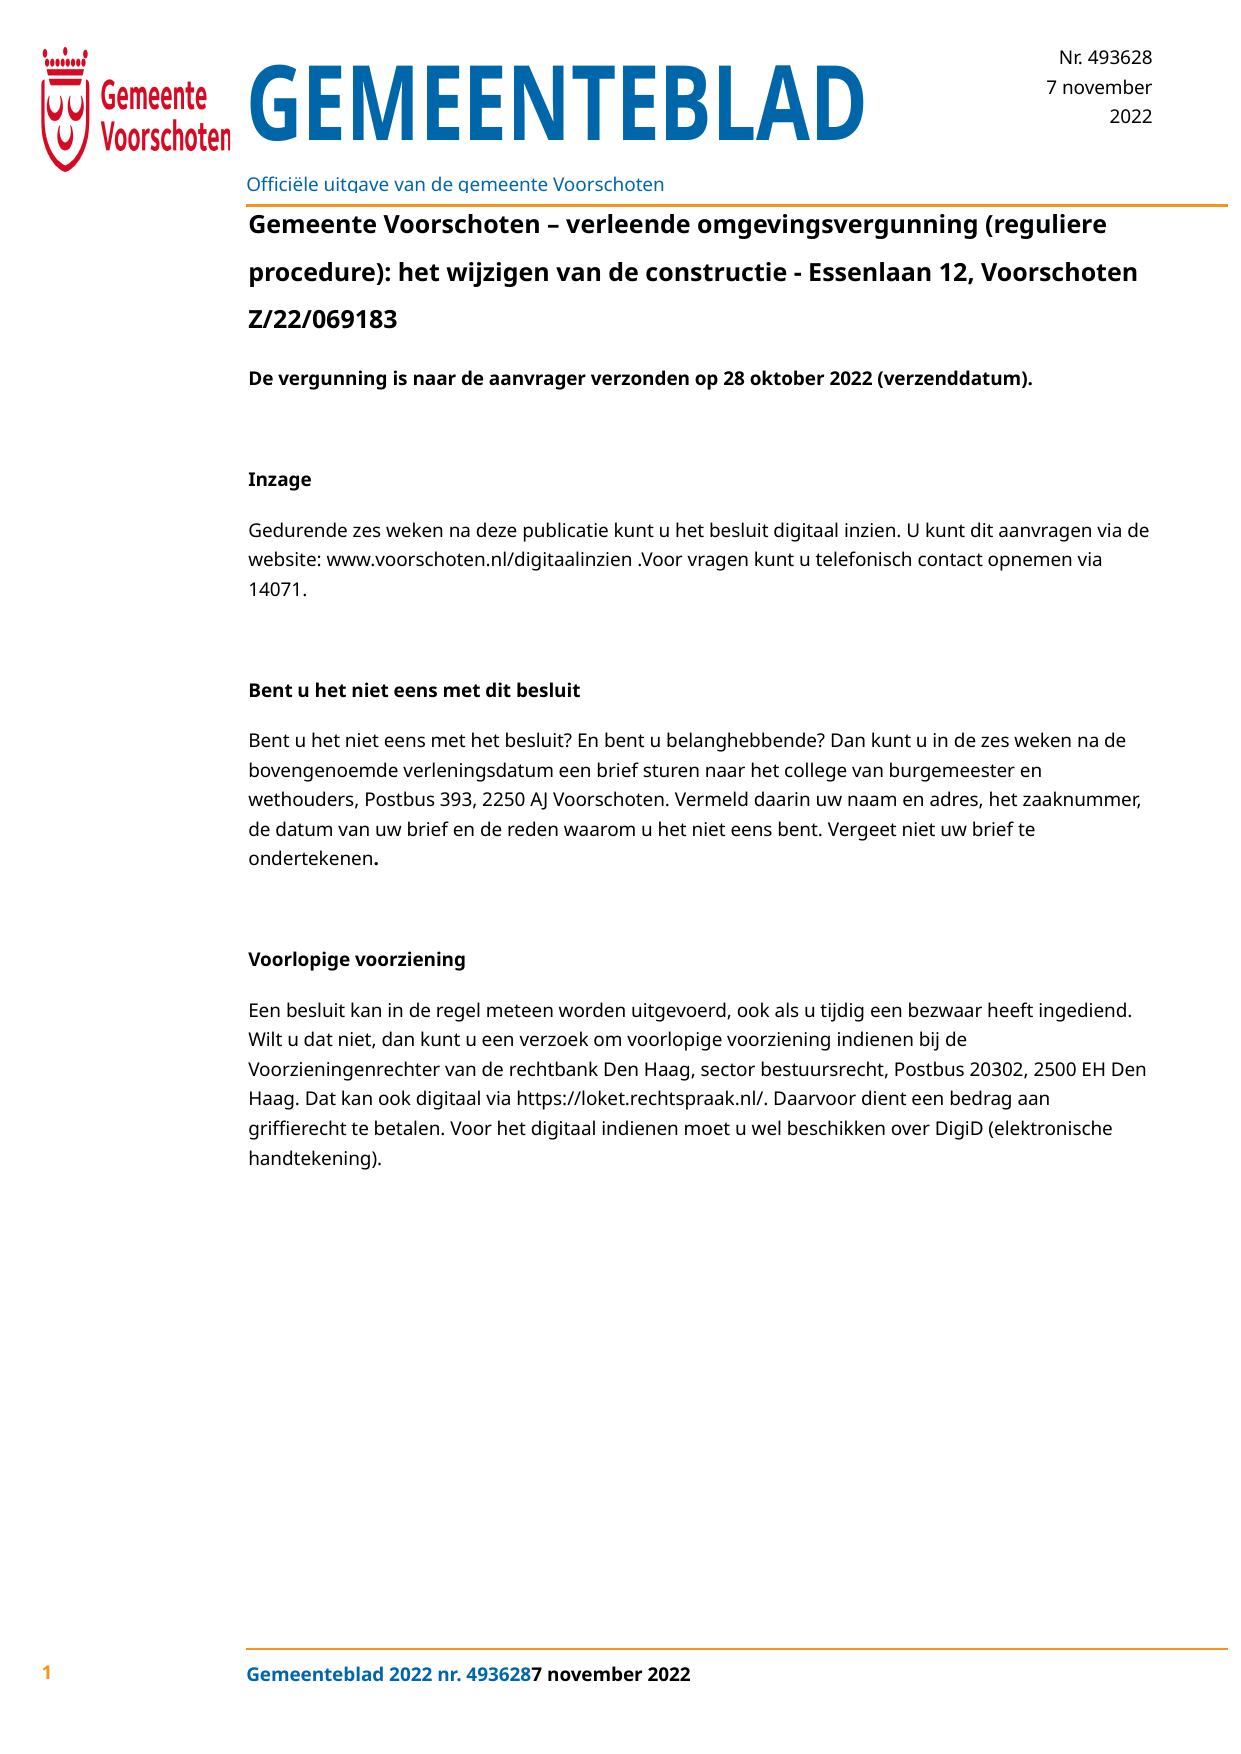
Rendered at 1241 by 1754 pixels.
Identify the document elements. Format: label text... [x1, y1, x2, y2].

text Voorlopige voorziening [248, 946, 1152, 972]
text De vergunning is naar de aanvrager verzonden op 28 oktober 2022 (verzenddatum). [248, 366, 1152, 391]
text Gemeente Voorschoten – verleende omgevingsvergunning (reguliere procedure): het wijzigen van de constructie - Essenlaan 12, Voorschoten Z/22/069183 [248, 207, 1152, 336]
text Inzage [248, 466, 1152, 492]
text Bent u het niet eens met dit besluit [248, 677, 1152, 702]
picture [41, 47, 231, 172]
text Bent u het niet eens met het besluit? En bent u belanghebbende? Dan kunt u in de zes weken na de bovengenoemde verleningsdatum een brief sturen naar het college van burgemeester en wethouders, Postbus 393, 2250 AJ Voorschoten. Vermeld daarin uw naam en adres, het zaaknummer, de datum van uw brief en de reden waarom u het niet eens bent. Vergeet niet uw brief te ondertekenen. [248, 727, 1152, 871]
text Gedurende zes weken na deze publicatie kunt u het besluit digitaal inzien. U kunt dit aanvragen via de website: www.voorschoten.nl/digitaalinzien .Voor vragen kunt u telefonisch contact opnemen via 14071. [248, 517, 1152, 602]
text Een besluit kan in de regel meteen worden uitgevoerd, ook als u tijdig een bezwaar heeft ingediend. Wilt u dat niet, dan kunt u een verzoek om voorlopige voorziening indienen bij de Voorzieningenrechter van de rechtbank Den Haag, sector bestuursrecht, Postbus 20302, 2500 EH Den Haag. Dat kan ook digitaal via https://loket.rechtspraak.nl/. Daarvoor dient een bedrag aan griffierecht te betalen. Voor het digitaal indienen moet u wel beschikken over DigiD (elektronische handtekening). [248, 997, 1152, 1170]
